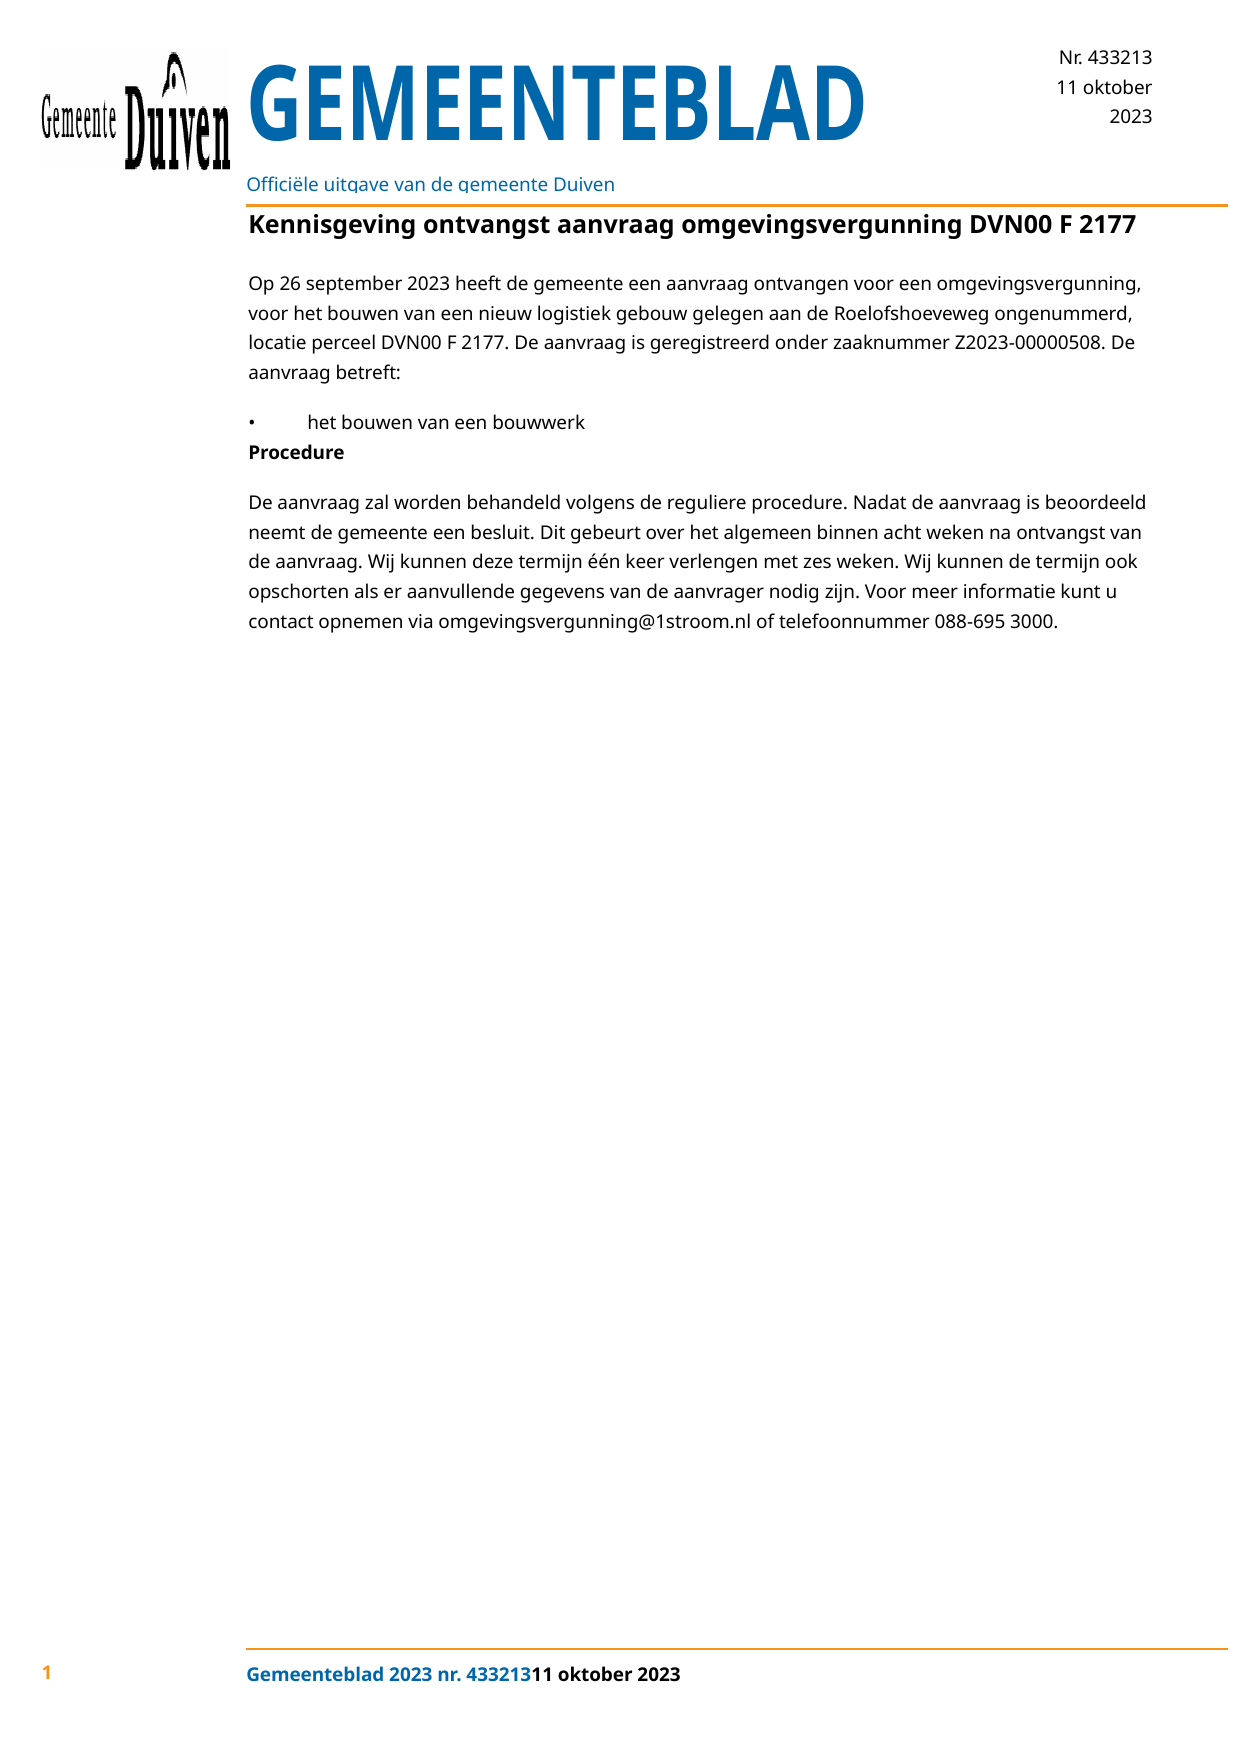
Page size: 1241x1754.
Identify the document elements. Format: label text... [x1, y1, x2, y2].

text Kennisgeving ontvangst aanvraag omgevingsvergunning DVN00 F 2177 [248, 207, 1152, 241]
list het bouwen van een bouwwerk [248, 409, 1152, 435]
text Procedure [248, 439, 1152, 465]
picture [41, 47, 231, 172]
text De aanvraag zal worden behandeld volgens de reguliere procedure. Nadat de aanvraag is beoordeeld neemt de gemeente een besluit. Dit gebeurt over het algemeen binnen acht weken na ontvangst van de aanvraag. Wij kunnen deze termijn één keer verlengen met zes weken. Wij kunnen de termijn ook opschorten als er aanvullende gegevens van de aanvrager nodig zijn. Voor meer informatie kunt u contact opnemen via omgevingsvergunning@1stroom.nl of telefoonnummer 088-695 3000. [248, 489, 1152, 633]
text Op 26 september 2023 heeft de gemeente een aanvraag ontvangen voor een omgevingsvergunning, voor het bouwen van een nieuw logistiek gebouw gelegen aan de Roelofshoeveweg ongenummerd, locatie perceel DVN00 F 2177. De aanvraag is geregistreerd onder zaaknummer Z2023-00000508. De aanvraag betreft: [248, 270, 1152, 385]
